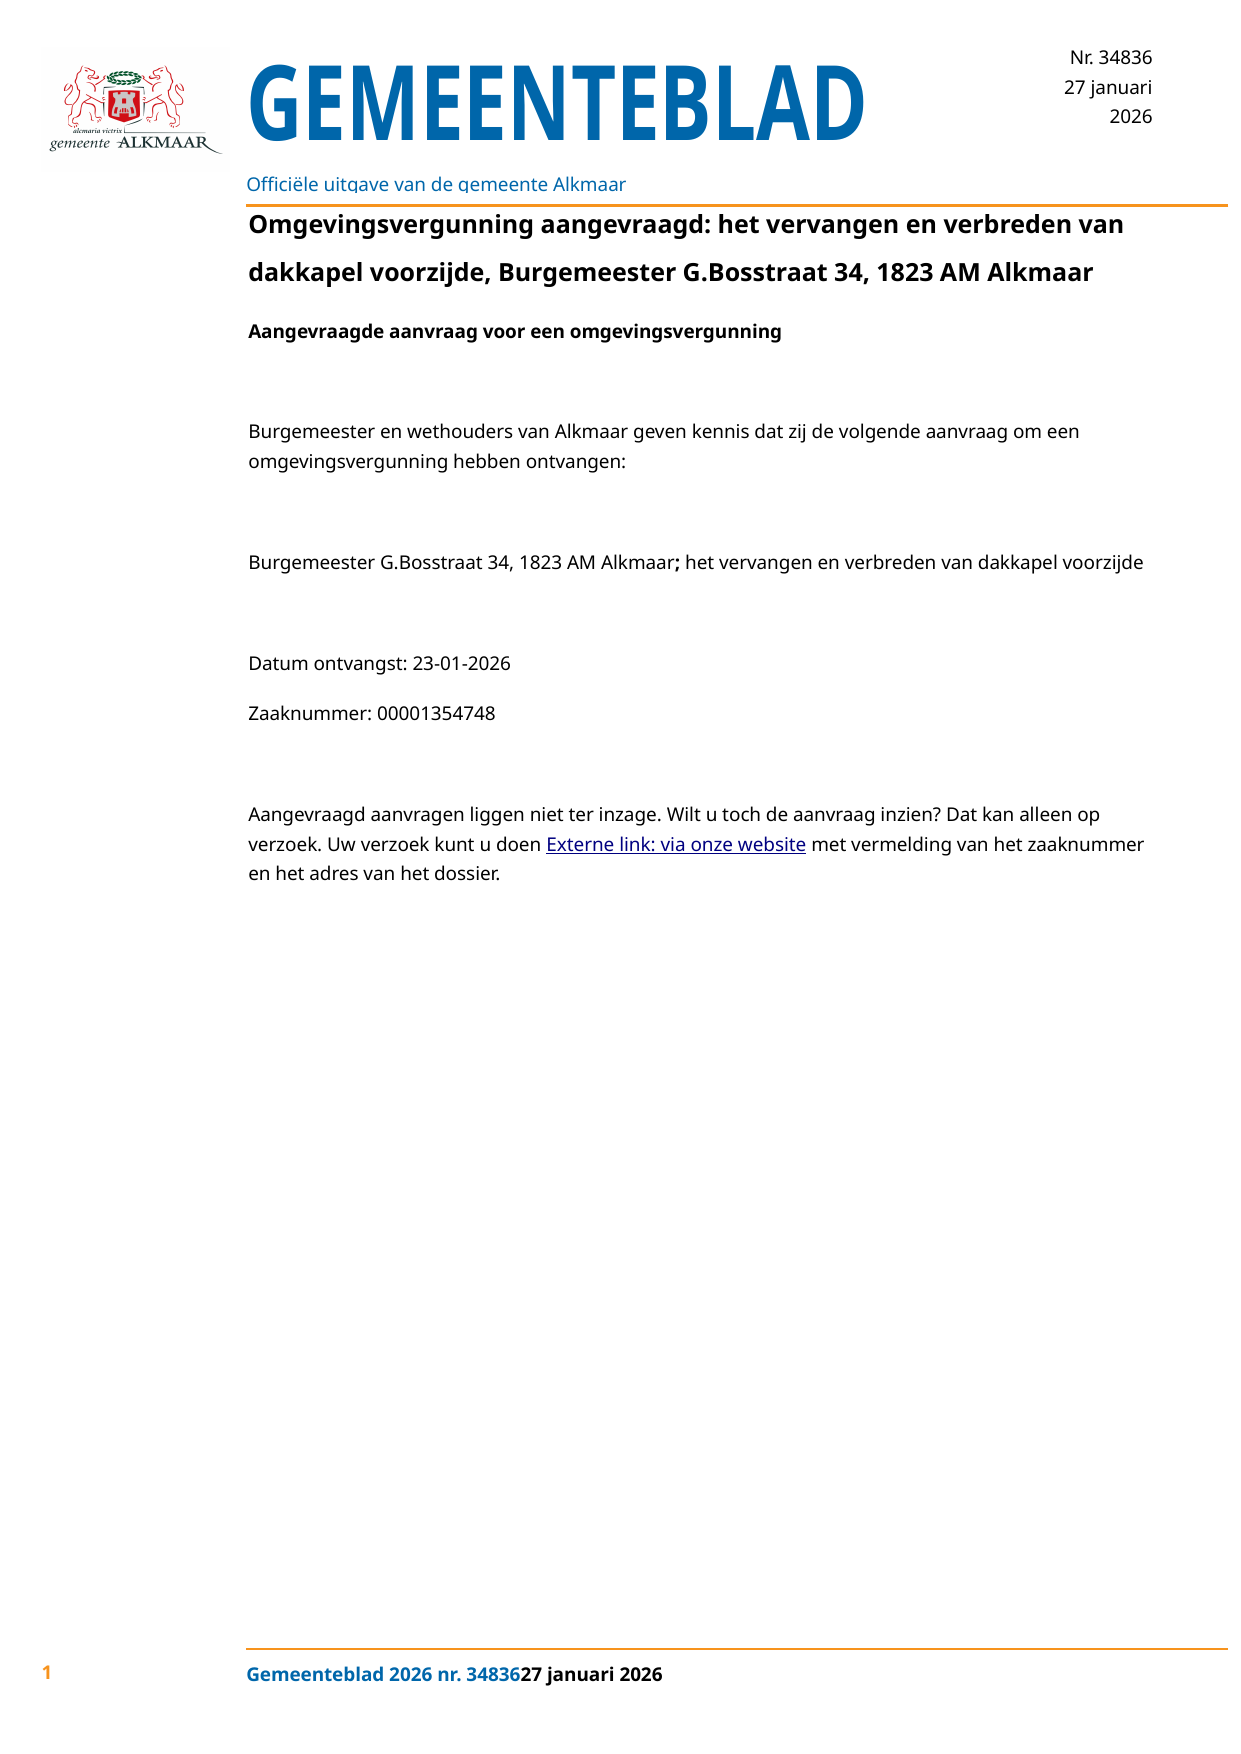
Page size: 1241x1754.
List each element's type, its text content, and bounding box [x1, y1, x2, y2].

text Datum ontvangst: 23-01-2026 [248, 650, 1152, 676]
text Aangevraagde aanvraag voor een omgevingsvergunning [248, 318, 1152, 344]
text Omgevingsvergunning aangevraagd: het vervangen en verbreden van dakkapel voorzijde, Burgemeester G.Bosstraat 34, 1823 AM Alkmaar [248, 207, 1152, 288]
text Burgemeester G.Bosstraat 34, 1823 AM Alkmaar; het vervangen en verbreden van dakkapel voorzijde [248, 549, 1152, 575]
text Zaaknummer: 00001354748 [248, 700, 1152, 726]
text Aangevraagd aanvragen liggen niet ter inzage. Wilt u toch de aanvraag inzien? Dat kan alleen op verzoek. Uw verzoek kunt u doen Externe link: via onze website met vermelding van het zaaknummer en het adres van het dossier. [248, 801, 1152, 886]
picture [41, 47, 231, 172]
text Burgemeester en wethouders van Alkmaar geven kennis dat zij de volgende aanvraag om een omgevingsvergunning hebben ontvangen: [248, 419, 1152, 474]
